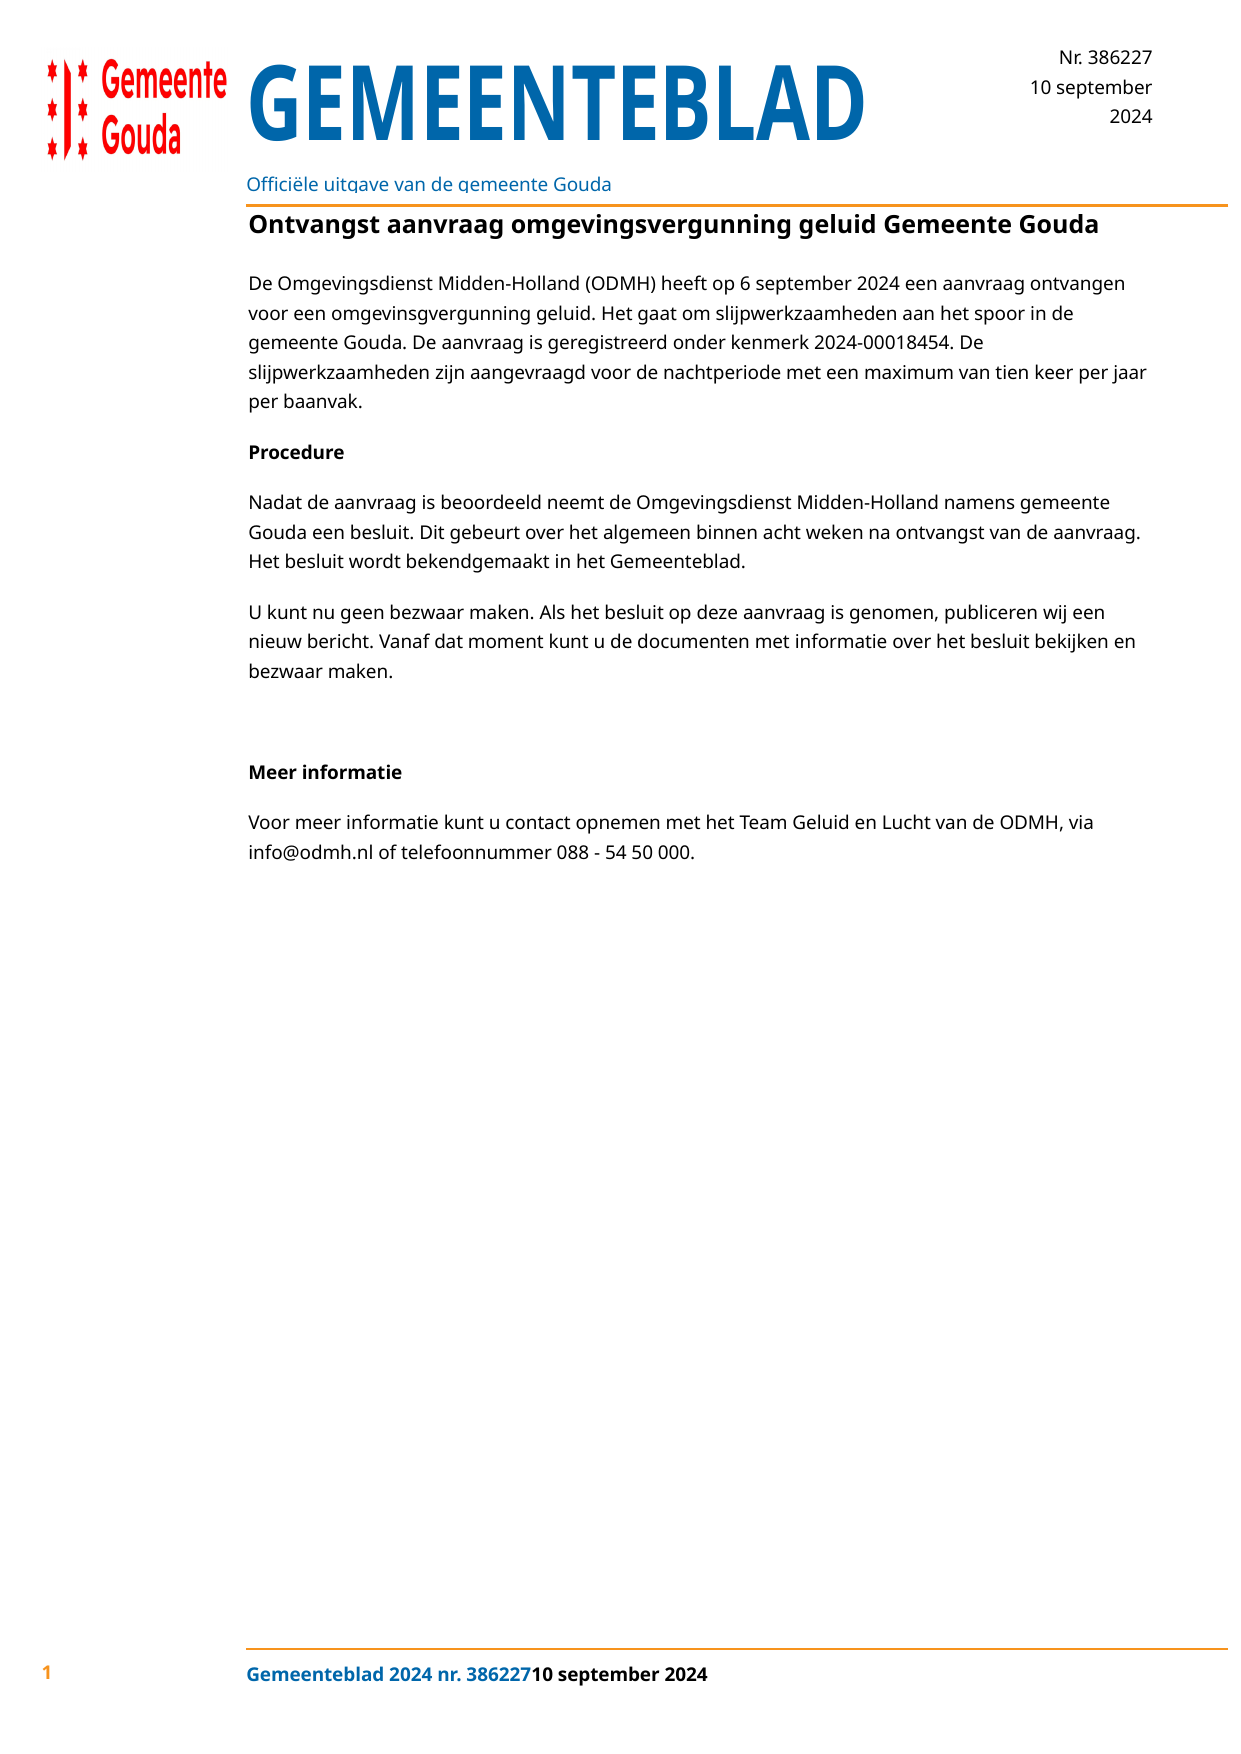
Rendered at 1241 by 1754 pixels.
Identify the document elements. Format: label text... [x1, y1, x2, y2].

text De Omgevingsdienst Midden-Holland (ODMH) heeft op 6 september 2024 een aanvraag ontvangen voor een omgevinsgvergunning geluid. Het gaat om slijpwerkzaamheden aan het spoor in de gemeente Gouda. De aanvraag is geregistreerd onder kenmerk 2024-00018454. De slijpwerkzaamheden zijn aangevraagd voor de nachtperiode met een maximum van tien keer per jaar per baanvak. [248, 270, 1152, 414]
text Nadat de aanvraag is beoordeeld neemt de Omgevingsdienst Midden-Holland namens gemeente Gouda een besluit. Dit gebeurt over het algemeen binnen acht weken na ontvangst van de aanvraag. Het besluit wordt bekendgemaakt in het Gemeenteblad. [248, 489, 1152, 574]
text Procedure [248, 439, 1152, 465]
text Ontvangst aanvraag omgevingsvergunning geluid Gemeente Gouda [248, 207, 1152, 241]
text Meer informatie [248, 759, 1152, 785]
text U kunt nu geen bezwaar maken. Als het besluit op deze aanvraag is genomen, publiceren wij een nieuw bericht. Vanaf dat moment kunt u de documenten met informatie over het besluit bekijken en bezwaar maken. [248, 599, 1152, 684]
picture [41, 47, 231, 172]
text Voor meer informatie kunt u contact opnemen met het Team Geluid en Lucht van de ODMH, via info@odmh.nl of telefoonnummer 088 - 54 50 000. [248, 809, 1152, 865]
